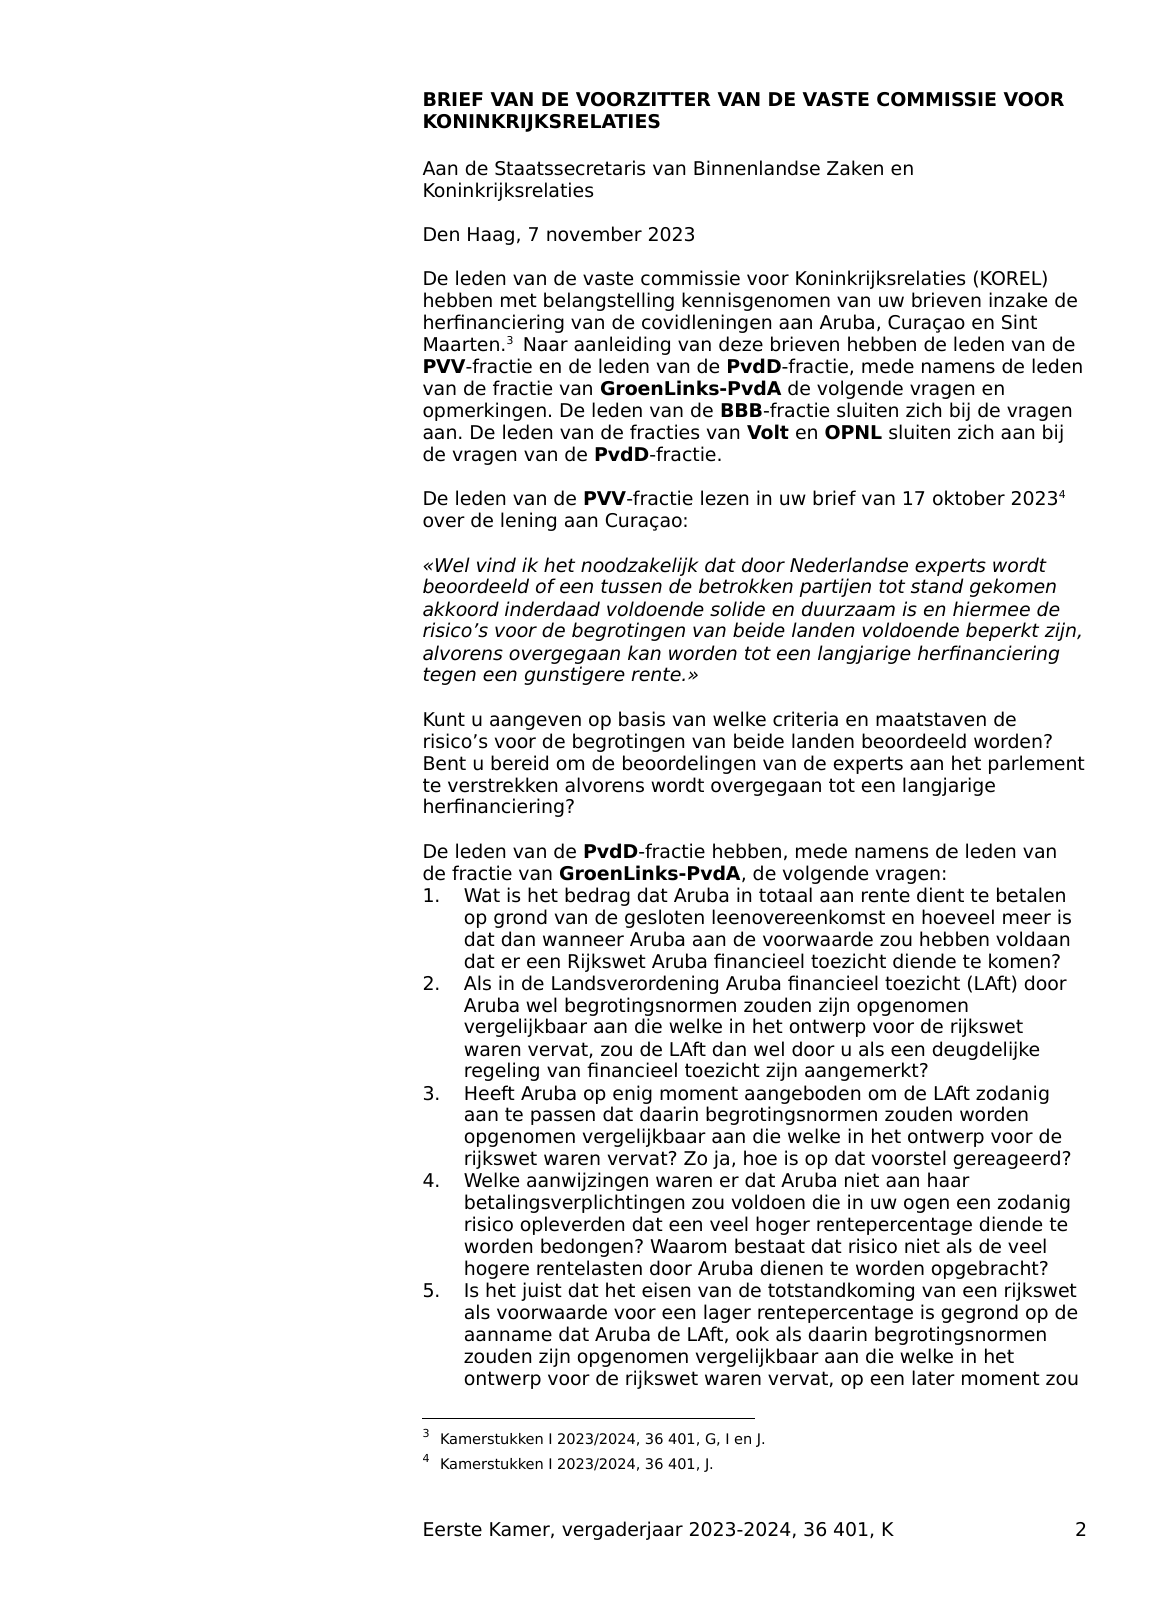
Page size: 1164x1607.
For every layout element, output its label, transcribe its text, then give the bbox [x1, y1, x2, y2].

text 3. Heeft Aruba op enig moment aangeboden om de LAft zodanig aan te passen dat daarin begrotingsnormen zouden worden opgenomen vergelijkbaar aan die welke in het ontwerp voor de rijkswet waren vervat? Zo ja, hoe is op dat voorstel gereageerd? [422, 1082, 1087, 1170]
text 5. Is het juist dat het eisen van de totstandkoming van een rijkswet als voorwaarde voor een lager rentepercentage is gegrond op de aanname dat Aruba de LAft, ook als daarin begrotingsnormen zouden zijn opgenomen vergelijkbaar aan die welke in het ontwerp voor de rijkswet waren vervat, op een later moment zou [422, 1280, 1087, 1390]
text 4. Welke aanwijzingen waren er dat Aruba niet aan haar betalingsverplichtingen zou voldoen die in uw ogen een zodanig risico opleverden dat een veel hoger rentepercentage diende te worden bedongen? Waarom bestaat dat risico niet als de veel hogere rentelasten door Aruba dienen te worden opgebracht? [422, 1170, 1087, 1280]
text De leden van de vaste commissie voor Koninkrijksrelaties (KOREL) hebben met belangstelling kennisgenomen van uw brieven inzake de herfinanciering van de covidleningen aan Aruba, Curaçao en Sint Maarten. Naar aanleiding van deze brieven hebben de leden van de PVV-fractie en de leden van de PvdD-fractie, mede namens de leden van de fractie van GroenLinks-PvdA de volgende vragen en opmerkingen. De leden van de BBB-fractie sluiten zich bij de vragen aan. De leden van de fracties van Volt en OPNL sluiten zich aan bij de vragen van de PvdD-fractie. [422, 268, 1087, 466]
text «Wel vind ik het noodzakelijk dat door Nederlandse experts wordt beoordeeld of een tussen de betrokken partijen tot stand gekomen akkoord inderdaad voldoende solide en duurzaam is en hiermee de risico’s voor de begrotingen van beide landen voldoende beperkt zijn, alvorens overgegaan kan worden tot een langjarige herfinanciering tegen een gunstigere rente.» [422, 554, 1087, 686]
text De leden van de PVV-fractie lezen in uw brief van 17 oktober 2023 over de lening aan Curaçao: [422, 488, 1087, 532]
text De leden van de PvdD-fractie hebben, mede namens de leden van de fractie van GroenLinks-PvdA, de volgende vragen: [422, 841, 1087, 884]
text Kunt u aangeven op basis van welke criteria en maatstaven de risico’s voor de begrotingen van beide landen beoordeeld worden? Bent u bereid om de beoordelingen van de experts aan het parlement te verstrekken alvorens wordt overgegaan tot een langjarige herfinanciering? [422, 708, 1087, 818]
text Kamerstukken I 2023/2024, 36 401, G, I en J. [422, 1427, 1087, 1449]
text 2. Als in de Landsverordening Aruba financieel toezicht (LAft) door Aruba wel begrotingsnormen zouden zijn opgenomen vergelijkbaar aan die welke in het ontwerp voor de rijkswet waren vervat, zou de LAft dan wel door u als een deugdelijke regeling van financieel toezicht zijn aangemerkt? [422, 972, 1087, 1082]
text 1. Wat is het bedrag dat Aruba in totaal aan rente dient te betalen op grond van de gesloten leenovereenkomst en hoeveel meer is dat dan wanneer Aruba aan de voorwaarde zou hebben voldaan dat er een Rijkswet Aruba financieel toezicht diende te komen? [422, 884, 1087, 972]
text Aan de Staatssecretaris van Binnenlandse Zaken en Koninkrijksrelaties [422, 158, 1087, 202]
text Den Haag, 7 november 2023 [422, 224, 1087, 246]
text Kamerstukken I 2023/2024, 36 401, J. [422, 1452, 1087, 1474]
subtitle BRIEF VAN DE VOORZITTER VAN DE VASTE COMMISSIE VOOR KONINKRIJKSRELATIES [422, 89, 1087, 133]
